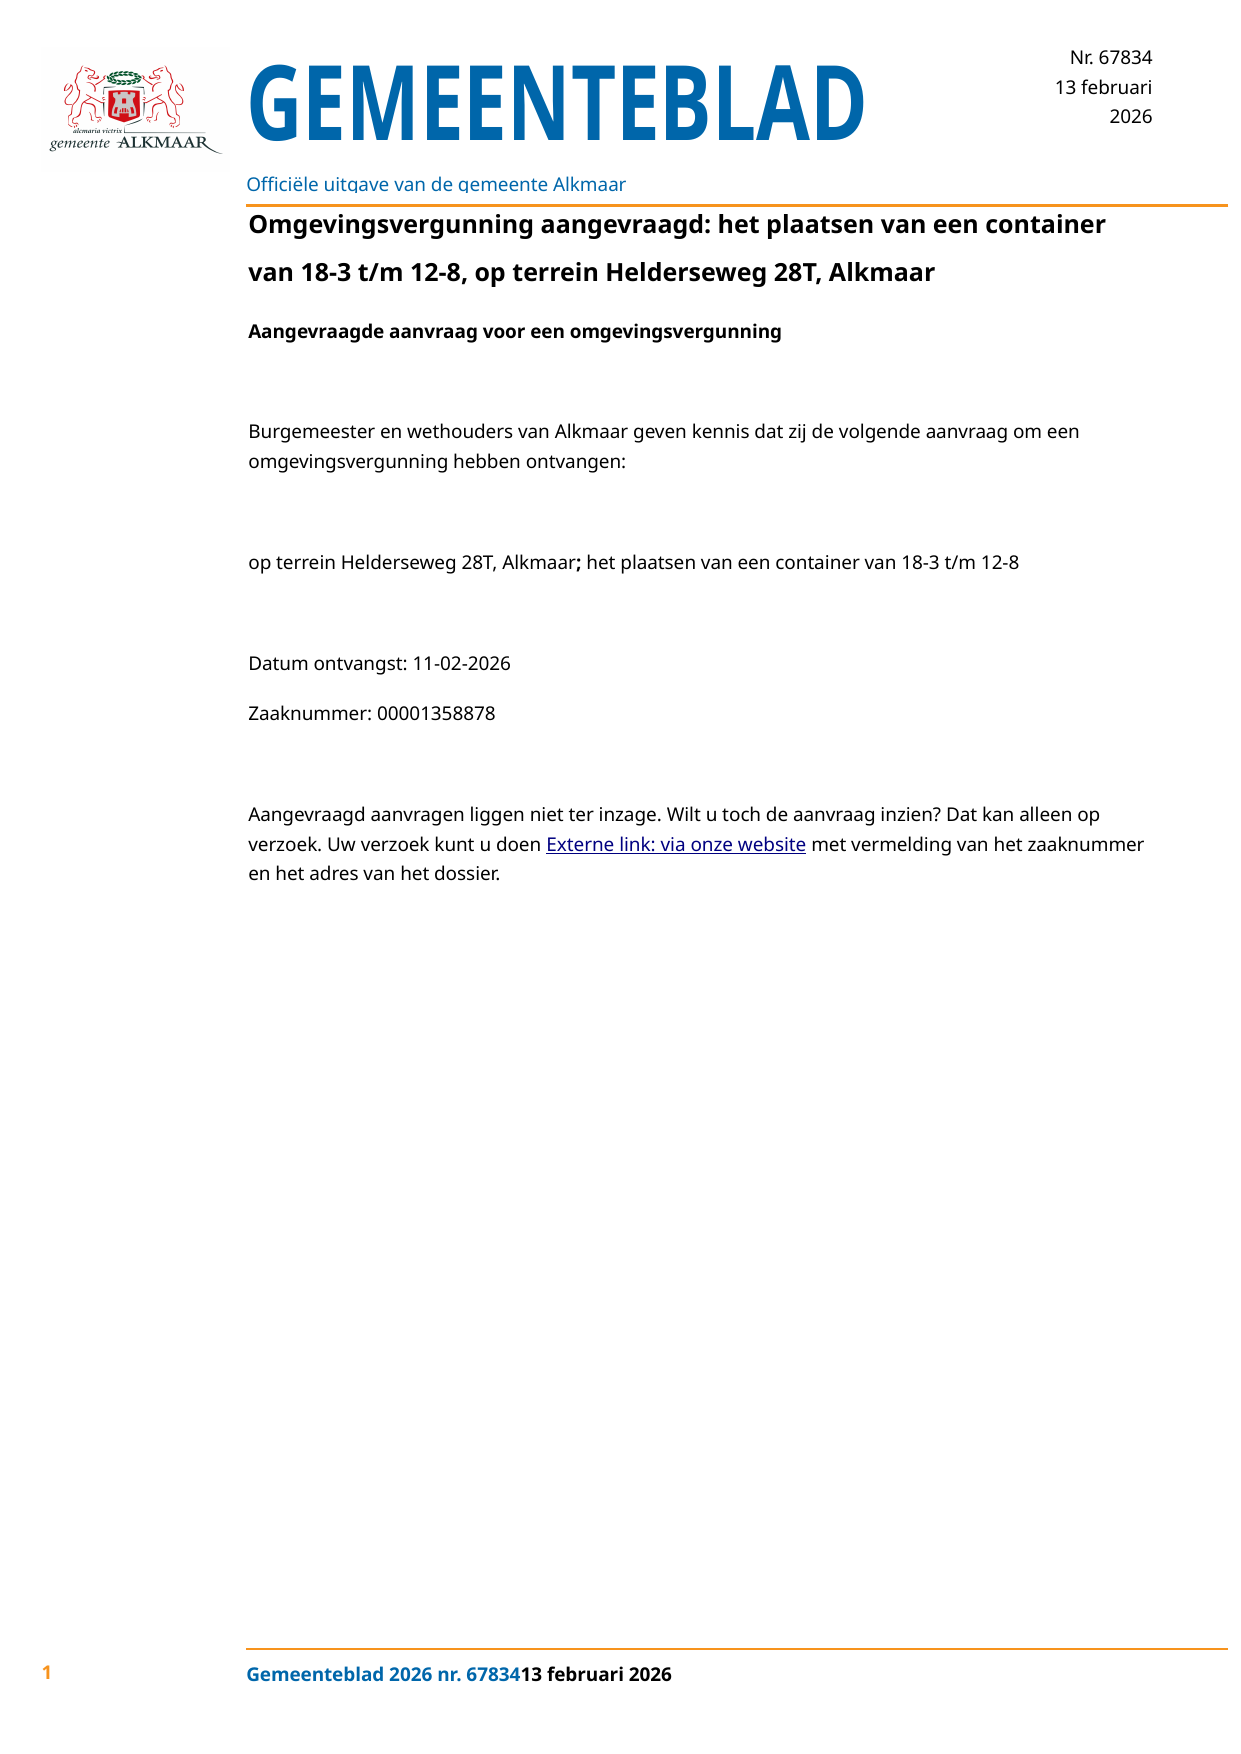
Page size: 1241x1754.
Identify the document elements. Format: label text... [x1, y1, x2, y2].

text Omgevingsvergunning aangevraagd: het plaatsen van een container van 18-3 t/m 12-8, op terrein Helderseweg 28T, Alkmaar [248, 207, 1152, 288]
text op terrein Helderseweg 28T, Alkmaar; het plaatsen van een container van 18-3 t/m 12-8 [248, 549, 1152, 575]
text Aangevraagd aanvragen liggen niet ter inzage. Wilt u toch de aanvraag inzien? Dat kan alleen op verzoek. Uw verzoek kunt u doen Externe link: via onze website met vermelding van het zaaknummer en het adres van het dossier. [248, 801, 1152, 886]
text Datum ontvangst: 11-02-2026 [248, 650, 1152, 676]
text Burgemeester en wethouders van Alkmaar geven kennis dat zij de volgende aanvraag om een omgevingsvergunning hebben ontvangen: [248, 419, 1152, 474]
text Zaaknummer: 00001358878 [248, 700, 1152, 726]
picture [41, 47, 231, 172]
text Aangevraagde aanvraag voor een omgevingsvergunning [248, 318, 1152, 344]
